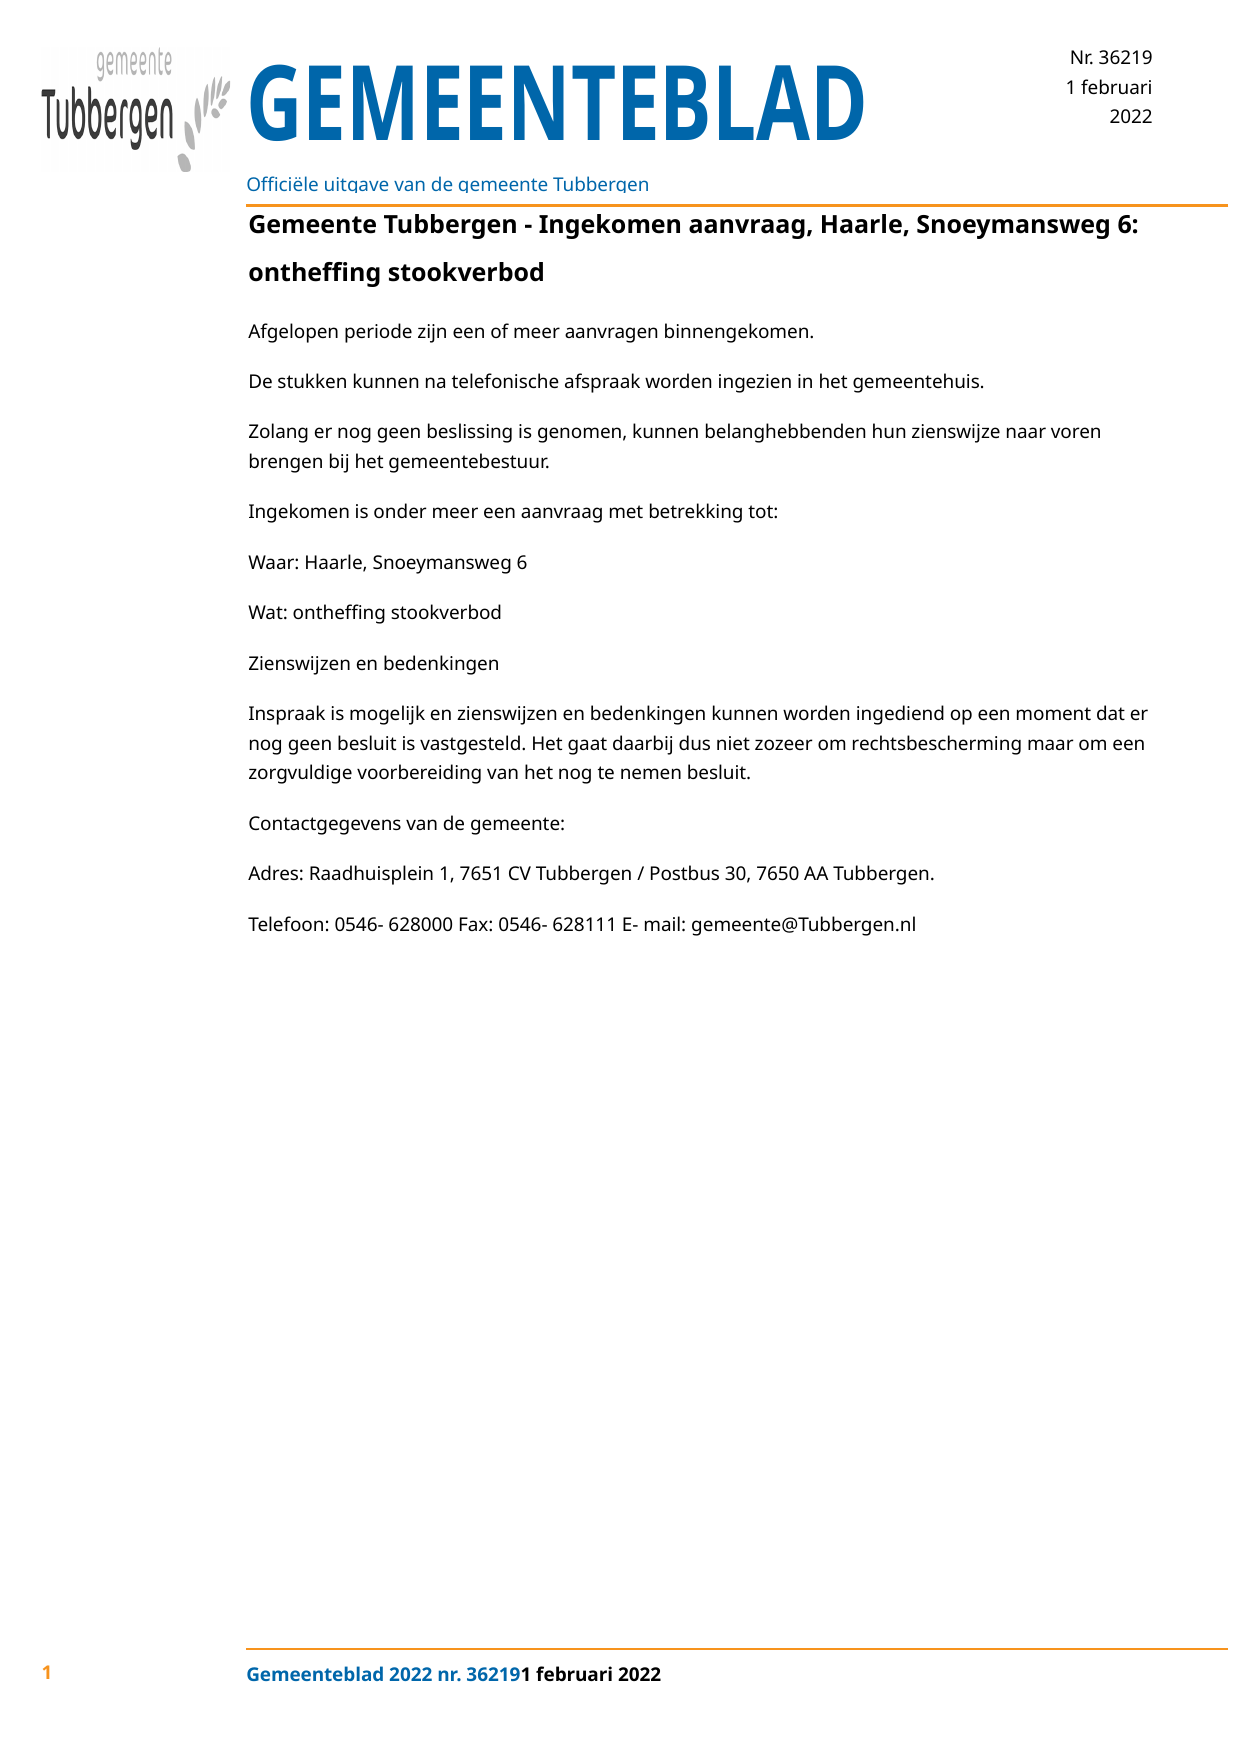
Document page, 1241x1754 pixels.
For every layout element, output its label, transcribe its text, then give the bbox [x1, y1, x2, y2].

text Contactgegevens van de gemeente: [248, 810, 1152, 836]
text Afgelopen periode zijn een of meer aanvragen binnengekomen. [248, 318, 1152, 344]
text Inspraak is mogelijk en zienswijzen en bedenkingen kunnen worden ingediend op een moment dat er nog geen besluit is vastgesteld. Het gaat daarbij dus niet zozeer om rechtsbescherming maar om een zorgvuldige voorbereiding van het nog te nemen besluit. [248, 700, 1152, 785]
text De stukken kunnen na telefonische afspraak worden ingezien in het gemeentehuis. [248, 368, 1152, 394]
text Waar: Haarle, Snoeymansweg 6 [248, 549, 1152, 575]
text Telefoon: 0546- 628000 Fax: 0546- 628111 E- mail: gemeente@Tubbergen.nl [248, 911, 1152, 937]
text Zienswijzen en bedenkingen [248, 650, 1152, 676]
text Adres: Raadhuisplein 1, 7651 CV Tubbergen / Postbus 30, 7650 AA Tubbergen. [248, 860, 1152, 886]
text Ingekomen is onder meer een aanvraag met betrekking tot: [248, 499, 1152, 524]
text Wat: ontheffing stookverbod [248, 599, 1152, 625]
picture [41, 47, 231, 172]
text Zolang er nog geen beslissing is genomen, kunnen belanghebbenden hun zienswijze naar voren brengen bij het gemeentebestuur. [248, 419, 1152, 474]
text Gemeente Tubbergen - Ingekomen aanvraag, Haarle, Snoeymansweg 6: ontheffing stookverbod [248, 207, 1152, 288]
